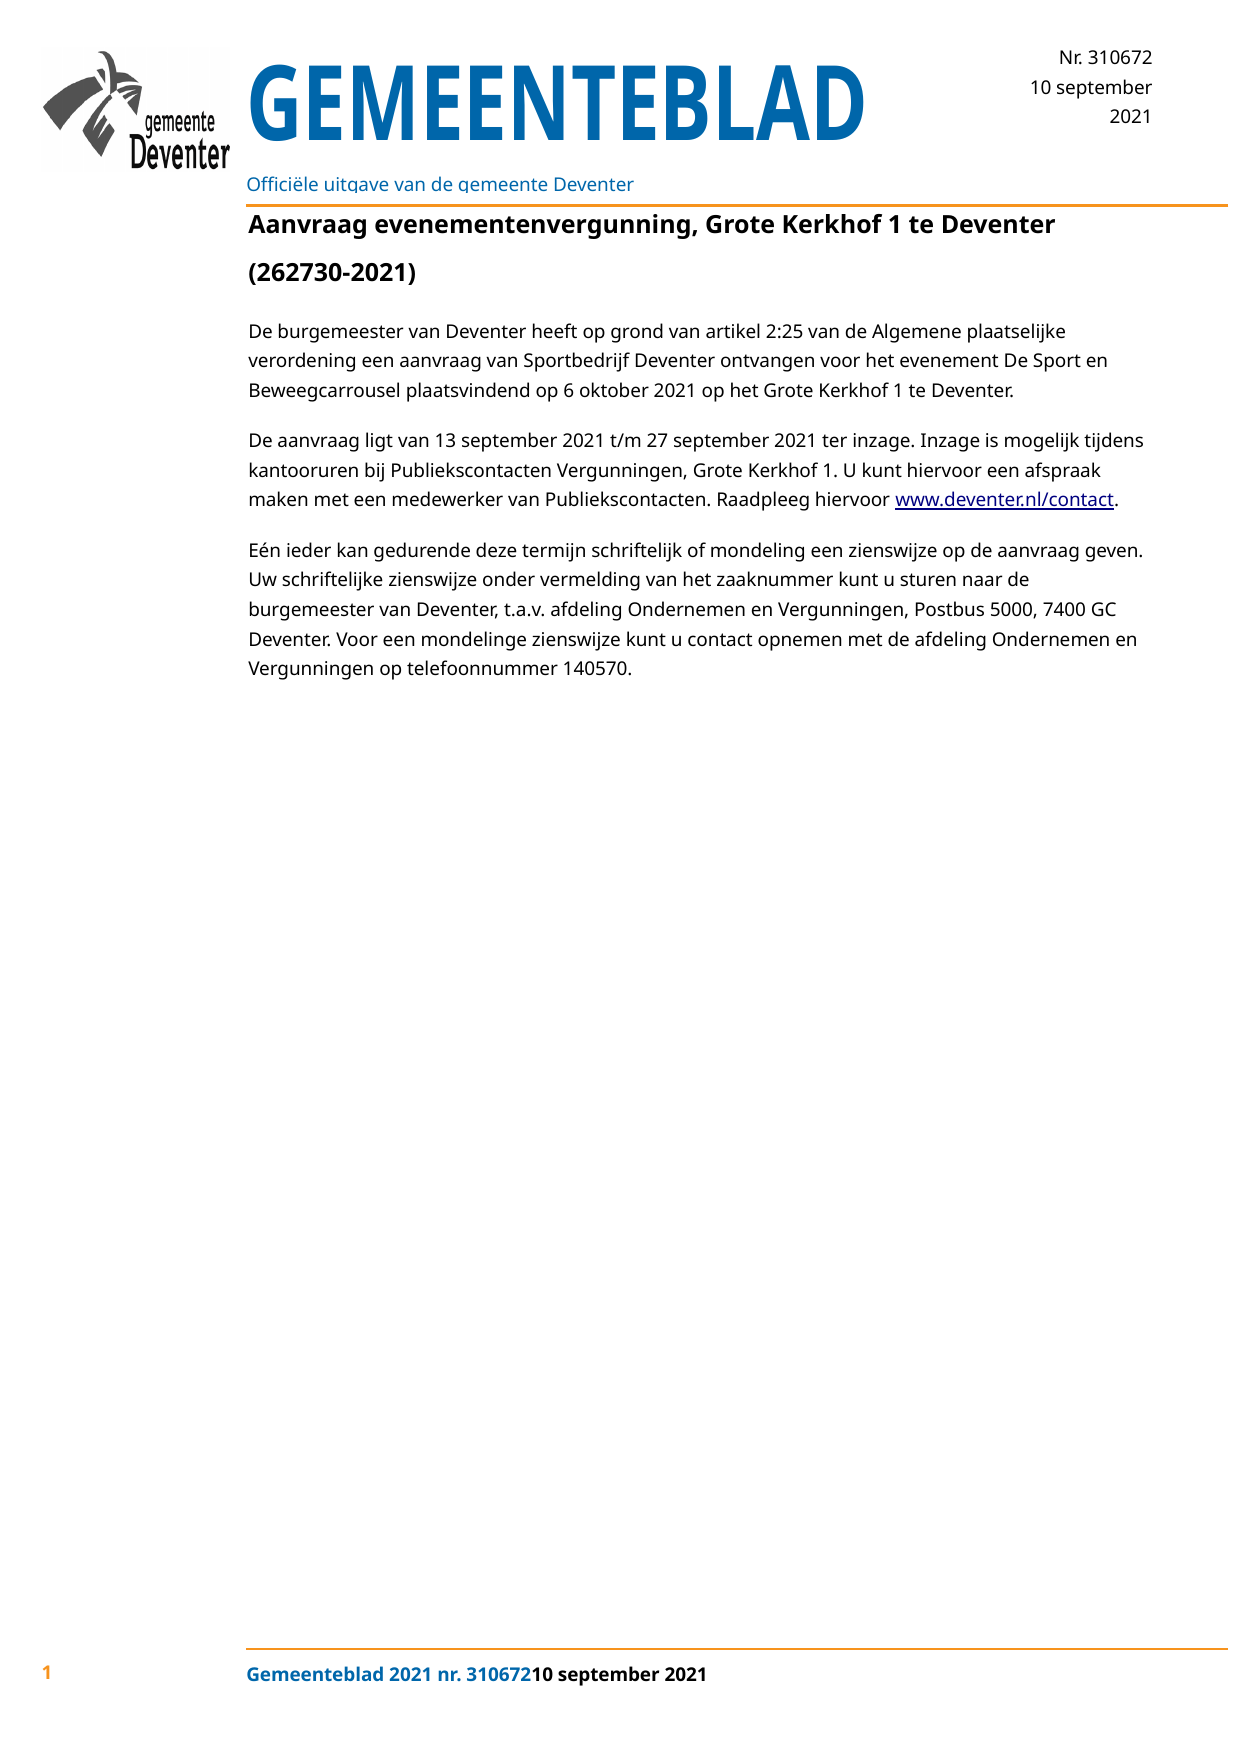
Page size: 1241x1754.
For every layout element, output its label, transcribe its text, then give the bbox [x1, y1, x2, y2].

text Eén ieder kan gedurende deze termijn schriftelijk of mondeling een zienswijze op de aanvraag geven. Uw schriftelijke zienswijze onder vermelding van het zaaknummer kunt u sturen naar de burgemeester van Deventer, t.a.v. afdeling Ondernemen en Vergunningen, Postbus 5000, 7400 GC Deventer. Voor een mondelinge zienswijze kunt u contact opnemen met de afdeling Ondernemen en Vergunningen op telefoonnummer 140570. [248, 537, 1152, 681]
text De burgemeester van Deventer heeft op grond van artikel 2:25 van de Algemene plaatselijke verordening een aanvraag van Sportbedrijf Deventer ontvangen voor het evenement De Sport en Beweegcarrousel plaatsvindend op 6 oktober 2021 op het Grote Kerkhof 1 te Deventer. [248, 318, 1152, 403]
picture [41, 47, 231, 172]
text De aanvraag ligt van 13 september 2021 t/m 27 september 2021 ter inzage. Inzage is mogelijk tijdens kantooruren bij Publiekscontacten Vergunningen, Grote Kerkhof 1. U kunt hiervoor een afspraak maken met een medewerker van Publiekscontacten. Raadpleeg hiervoor www.deventer.nl/contact. [248, 427, 1152, 512]
text Aanvraag evenementenvergunning, Grote Kerkhof 1 te Deventer (262730-2021) [248, 207, 1152, 288]
